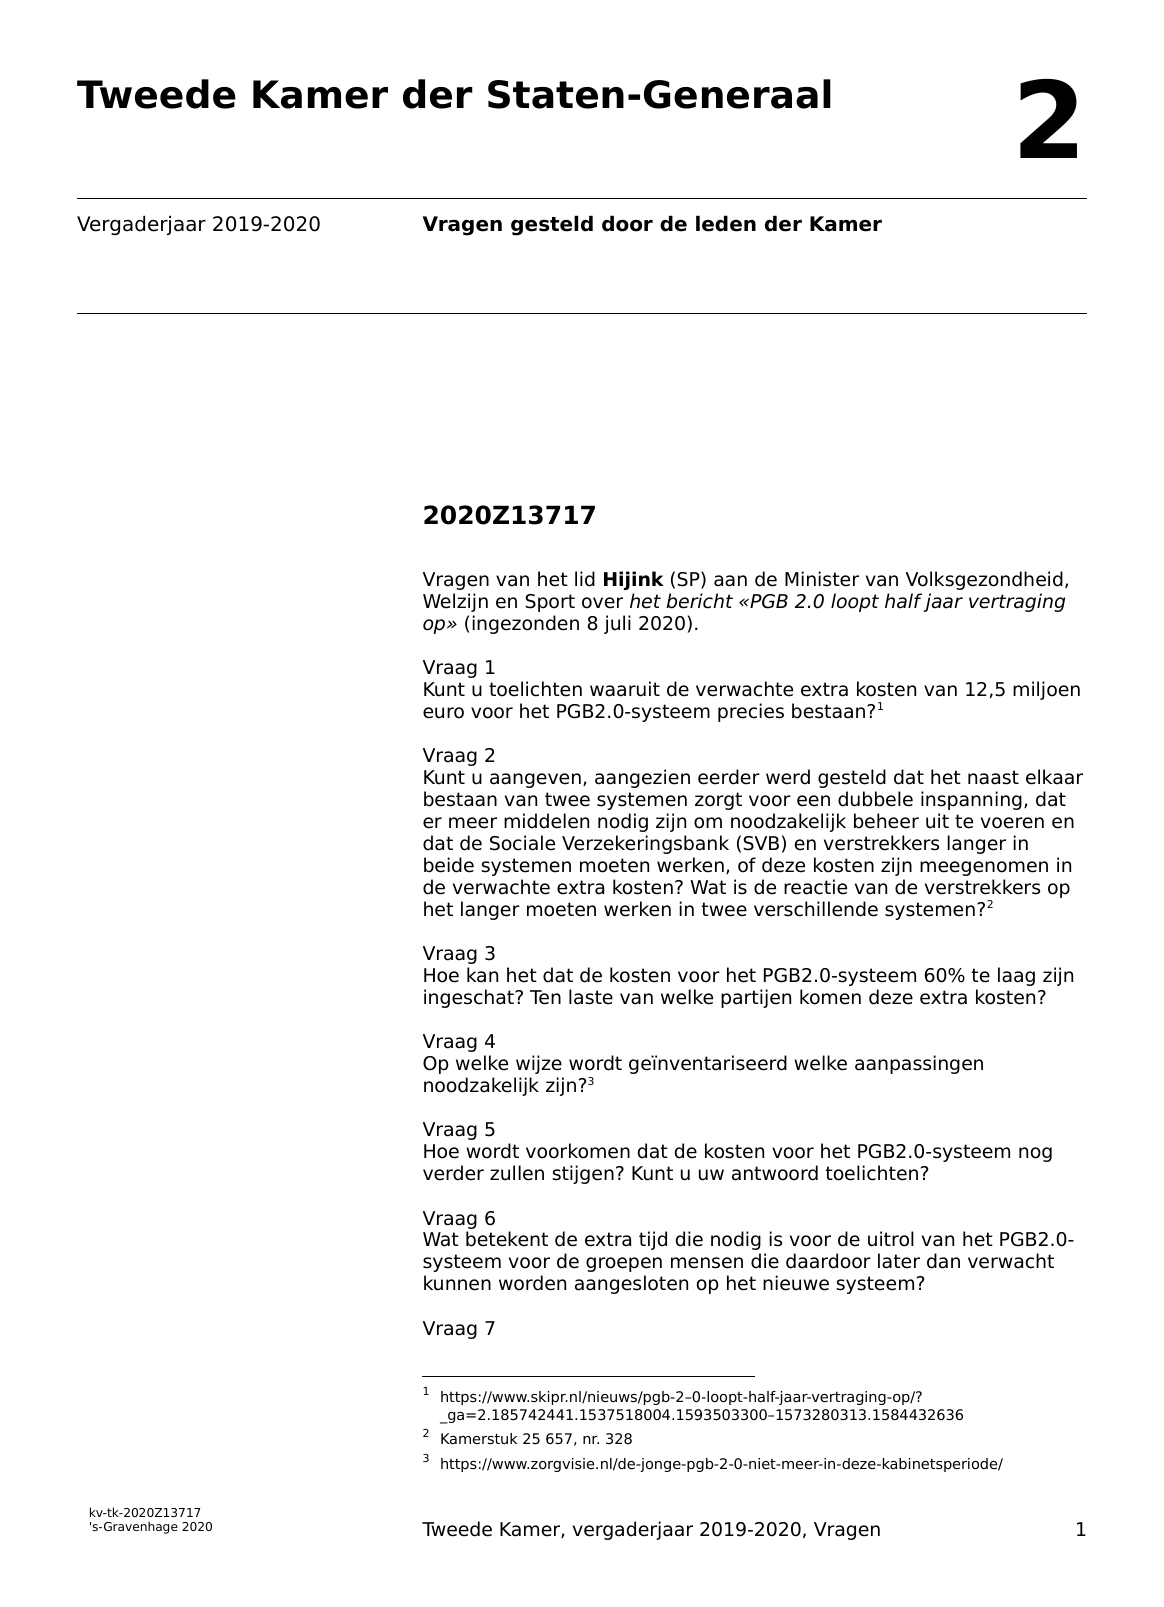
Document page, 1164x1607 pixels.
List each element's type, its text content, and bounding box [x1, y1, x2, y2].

table_cell Vergaderjaar 2019-2020 [77, 199, 422, 313]
text Vraag 6 [422, 1207, 1087, 1229]
text Hoe kan het dat de kosten voor het PGB2.0-systeem 60% te laag zijn ingeschat? Ten laste van welke partijen komen deze extra kosten? [422, 965, 1087, 1009]
table_header Tweede Kamer der Staten-Generaal [77, 59, 886, 198]
text Hoe wordt voorkomen dat de kosten voor het PGB2.0-systeem nog verder zullen stijgen? Kunt u uw antwoord toelichten? [422, 1141, 1087, 1185]
text Vragen van het lid Hijink (SP) aan de Minister van Volksgezondheid, Welzijn en Sport over het bericht «PGB 2.0 loopt half jaar vertraging op» (ingezonden 8 juli 2020). [422, 569, 1087, 635]
text 2020Z13717 [422, 501, 1087, 531]
text Kunt u aangeven, aangezien eerder werd gesteld dat het naast elkaar bestaan van twee systemen zorgt voor een dubbele inspanning, dat er meer middelen nodig zijn om noodzakelijk beheer uit te voeren en dat de Sociale Verzekeringsbank (SVB) en verstrekkers langer in beide systemen moeten werken, of deze kosten zijn meegenomen in de verwachte extra kosten? Wat is de reactie van de verstrekkers op het langer moeten werken in twee verschillende systemen? [422, 767, 1087, 921]
table_header 2 [886, 59, 1087, 198]
text https://www.zorgvisie.nl/de-jonge-pgb-2-0-niet-meer-in-deze-kabinetsperiode/ [422, 1452, 1087, 1474]
text Vraag 3 [422, 943, 1087, 965]
text Vraag 1 [422, 657, 1087, 679]
table_cell Vragen gesteld door de leden der Kamer [422, 199, 1087, 313]
text Wat betekent de extra tijd die nodig is voor de uitrol van het PGB2.0-systeem voor de groepen mensen die daardoor later dan verwacht kunnen worden aangesloten op het nieuwe systeem? [422, 1229, 1087, 1295]
text Op welke wijze wordt geïnventariseerd welke aanpassingen noodzakelijk zijn? [422, 1053, 1087, 1097]
text Vraag 5 [422, 1119, 1087, 1141]
text Vraag 2 [422, 745, 1087, 767]
text kv-tk-2020Z13717 [88, 1506, 323, 1520]
text 's-Gravenhage 2020 [88, 1520, 323, 1534]
text Kamerstuk 25 657, nr. 328 [422, 1427, 1087, 1449]
text Vraag 7 [422, 1317, 1087, 1339]
text Vraag 4 [422, 1031, 1087, 1053]
text https://www.skipr.nl/nieuws/pgb-2–0-loopt-half-jaar-vertraging-op/?_ga=2.185742441.1537518004.1593503300–1573280313.1584432636 [422, 1385, 1087, 1424]
text Kunt u toelichten waaruit de verwachte extra kosten van 12,5 miljoen euro voor het PGB2.0-systeem precies bestaan? [422, 679, 1087, 723]
